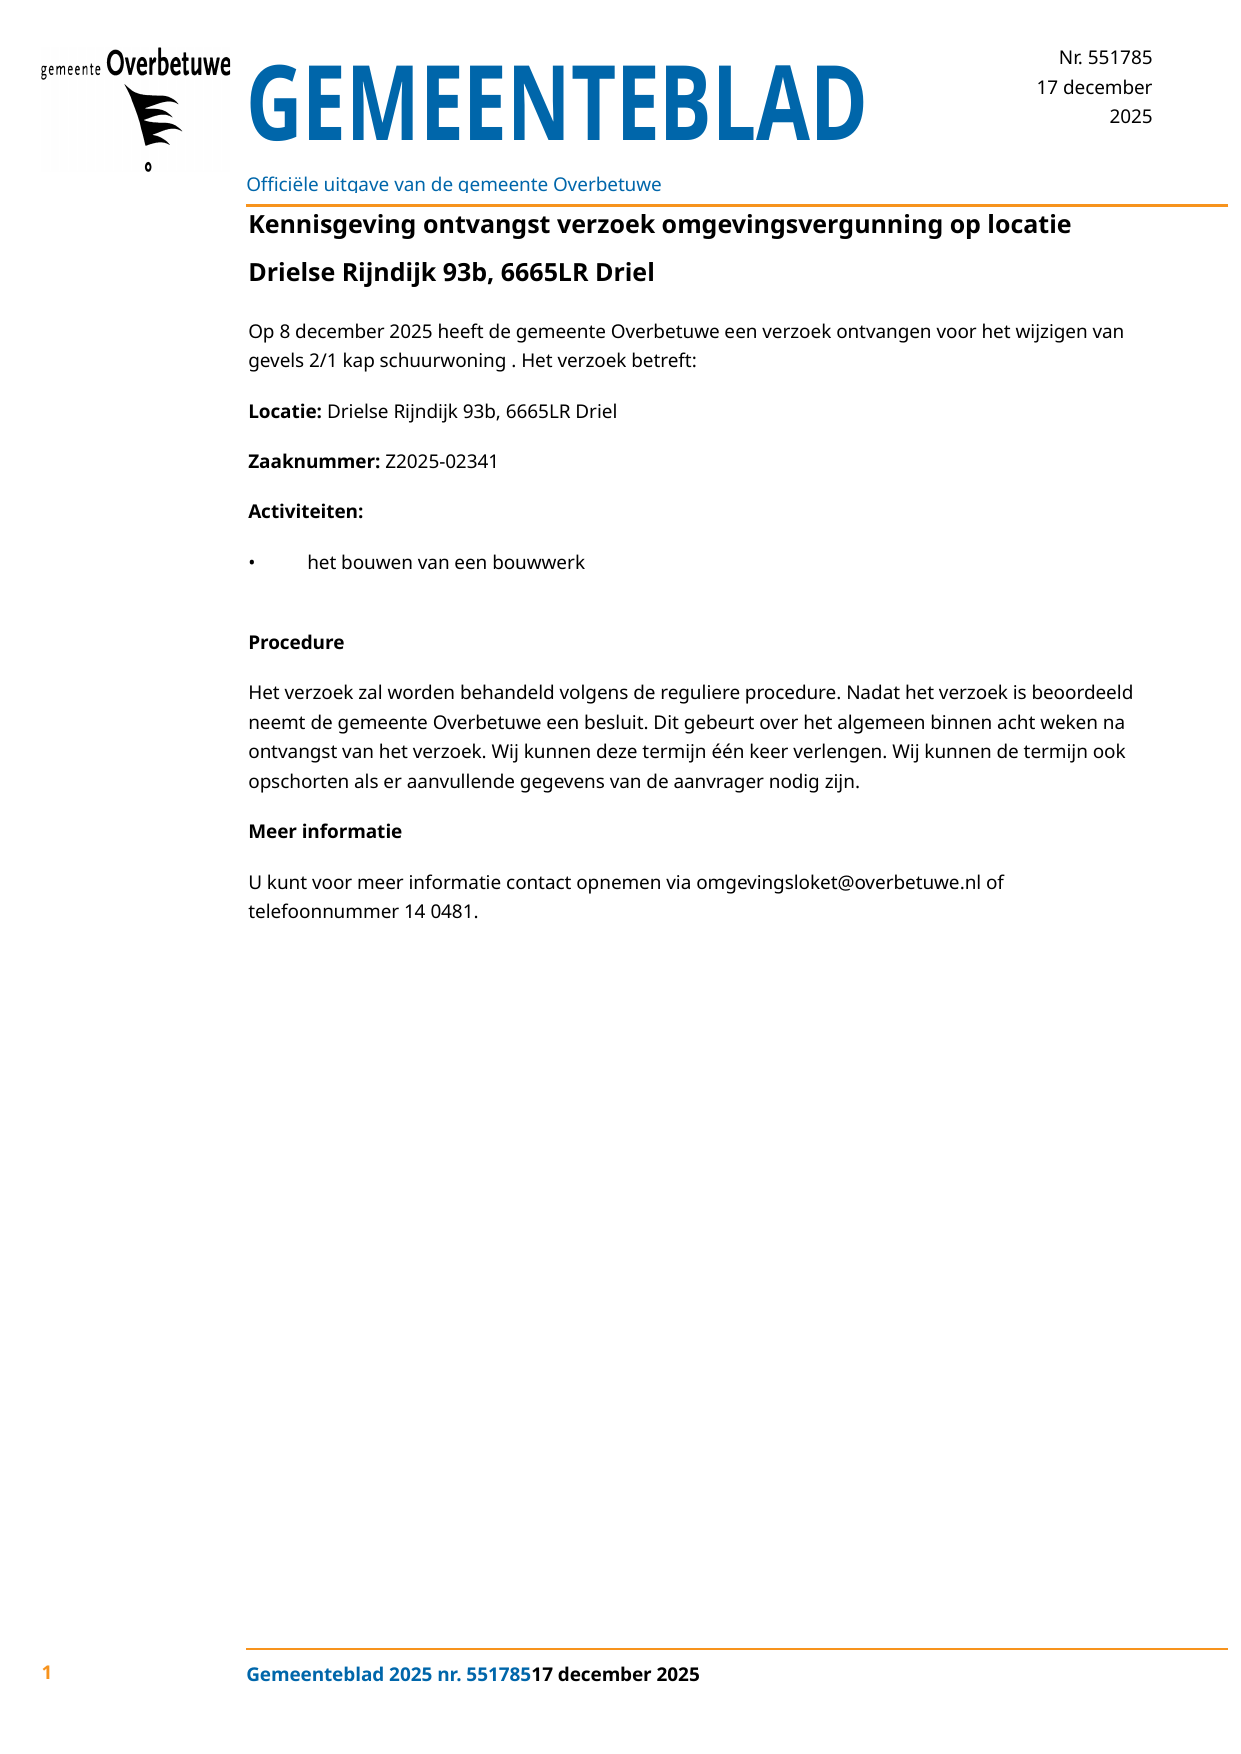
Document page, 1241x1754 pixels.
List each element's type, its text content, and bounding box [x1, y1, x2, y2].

text Het verzoek zal worden behandeld volgens de reguliere procedure. Nadat het verzoek is beoordeeld neemt de gemeente Overbetuwe een besluit. Dit gebeurt over het algemeen binnen acht weken na ontvangst van het verzoek. Wij kunnen deze termijn één keer verlengen. Wij kunnen de termijn ook opschorten als er aanvullende gegevens van de aanvrager nodig zijn. [248, 679, 1152, 794]
list het bouwen van een bouwwerk [248, 549, 1152, 575]
text U kunt voor meer informatie contact opnemen via omgevingsloket@overbetuwe.nl of telefoonnummer 14 0481. [248, 869, 1152, 924]
text Locatie: Drielse Rijndijk 93b, 6665LR Driel [248, 398, 1152, 424]
text Op 8 december 2025 heeft de gemeente Overbetuwe een verzoek ontvangen voor het wijzigen van gevels 2/1 kap schuurwoning . Het verzoek betreft: [248, 318, 1152, 373]
text Zaaknummer: Z2025-02341 [248, 448, 1152, 474]
picture [41, 47, 231, 172]
text Activiteiten: [248, 499, 1152, 524]
text Meer informatie [248, 819, 1152, 844]
text Procedure [248, 629, 1152, 655]
text Kennisgeving ontvangst verzoek omgevingsvergunning op locatie Drielse Rijndijk 93b, 6665LR Driel [248, 207, 1152, 288]
